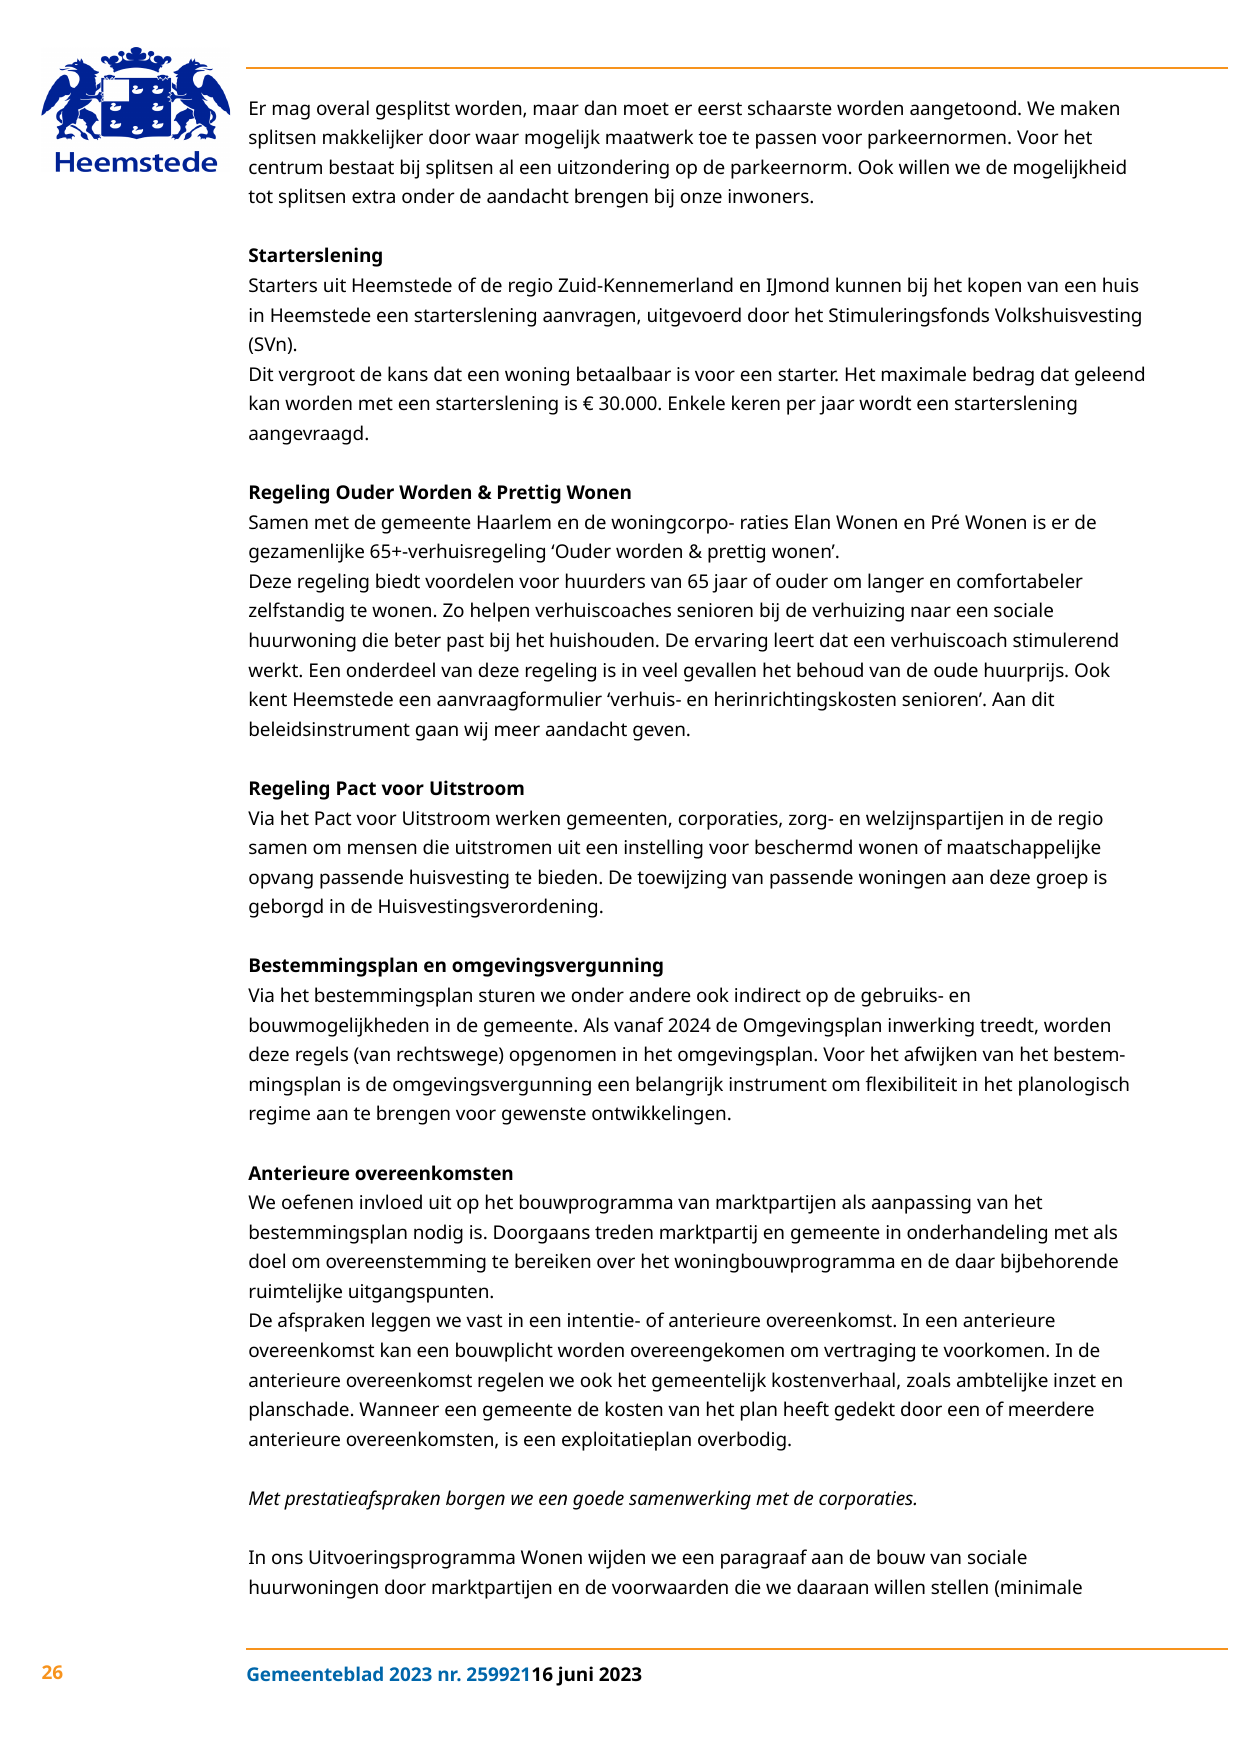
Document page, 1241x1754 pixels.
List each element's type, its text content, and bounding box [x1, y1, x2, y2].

text Regeling Ouder Worden & Prettig Wonen [248, 479, 1152, 505]
text Anterieure overeenkomsten [248, 1160, 1152, 1186]
text Samen met de gemeente Haarlem en de woningcorpo- raties Elan Wonen en Pré Wonen is er de gezamenlijke 65+-verhuisregeling ‘Ouder worden & prettig wonen’. [248, 509, 1152, 564]
text Er mag overal gesplitst worden, maar dan moet er eerst schaarste worden aangetoond. We maken splitsen makkelijker door waar mogelijk maatwerk toe te passen voor parkeernormen. Voor het centrum bestaat bij splitsen al een uitzondering op de parkeernorm. Ook willen we de mogelijkheid tot splitsen extra onder de aandacht brengen bij onze inwoners. [248, 95, 1152, 209]
picture [41, 47, 231, 172]
text Via het Pact voor Uitstroom werken gemeenten, corporaties, zorg- en welzijnspartijen in de regio samen om mensen die uitstromen uit een instelling voor beschermd wonen of maatschappelijke opvang passende huisvesting te bieden. De toewijzing van passende woningen aan deze groep is geborgd in de Huisvestingsverordening. [248, 805, 1152, 919]
text Deze regeling biedt voordelen voor huurders van 65 jaar of ouder om langer en comfortabeler zelfstandig te wonen. Zo helpen verhuiscoaches senioren bij de verhuizing naar een sociale huurwoning die beter past bij het huishouden. De ervaring leert dat een verhuiscoach stimulerend werkt. Een onderdeel van deze regeling is in veel gevallen het behoud van de oude huurprijs. Ook kent Heemstede een aanvraagformulier ‘verhuis- en herinrichtingskosten senioren’. Aan dit beleidsinstrument gaan wij meer aandacht geven. [248, 568, 1152, 742]
text Regeling Pact voor Uitstroom [248, 775, 1152, 801]
text Dit vergroot de kans dat een woning betaalbaar is voor een starter. Het maximale bedrag dat geleend kan worden met een starterslening is € 30.000. Enkele keren per jaar wordt een starterslening aangevraagd. [248, 361, 1152, 446]
text De afspraken leggen we vast in een intentie- of anterieure overeenkomst. In een anterieure overeenkomst kan een bouwplicht worden overeengekomen om vertraging te voorkomen. In de anterieure overeenkomst regelen we ook het gemeentelijk kostenverhaal, zoals ambtelijke inzet en planschade. Wanneer een gemeente de kosten van het plan heeft gedekt door een of meerdere anterieure overeenkomsten, is een exploitatieplan overbodig. [248, 1308, 1152, 1452]
text Starters uit Heemstede of de regio Zuid-Kennemerland en IJmond kunnen bij het kopen van een huis in Heemstede een starterslening aanvragen, uitgevoerd door het Stimuleringsfonds Volkshuisvesting (SVn). [248, 272, 1152, 357]
text Via het bestemmingsplan sturen we onder andere ook indirect op de gebruiks- en bouwmogelijkheden in de gemeente. Als vanaf 2024 de Omgevingsplan inwerking treedt, worden deze regels (van rechtswege) opgenomen in het omgevingsplan. Voor het afwijken van het bestem- mingsplan is de omgevingsvergunning een belangrijk instrument om flexibiliteit in het planologisch regime aan te brengen voor gewenste ontwikkelingen. [248, 982, 1152, 1126]
text Starterslening [248, 243, 1152, 268]
text Bestemmingsplan en omgevingsvergunning [248, 953, 1152, 978]
text In ons Uitvoeringsprogramma Wonen wijden we een paragraaf aan de bouw van sociale huurwoningen door marktpartijen en de voorwaarden die we daaraan willen stellen (minimale [248, 1544, 1152, 1600]
text Met prestatieafspraken borgen we een goede samenwerking met de corporaties. [248, 1485, 1152, 1511]
text We oefenen invloed uit op het bouwprogramma van marktpartijen als aanpassing van het bestemmingsplan nodig is. Doorgaans treden marktpartij en gemeente in onderhandeling met als doel om overeenstemming te bereiken over het woningbouwprogramma en de daar bijbehorende ruimtelijke uitgangspunten. [248, 1189, 1152, 1304]
